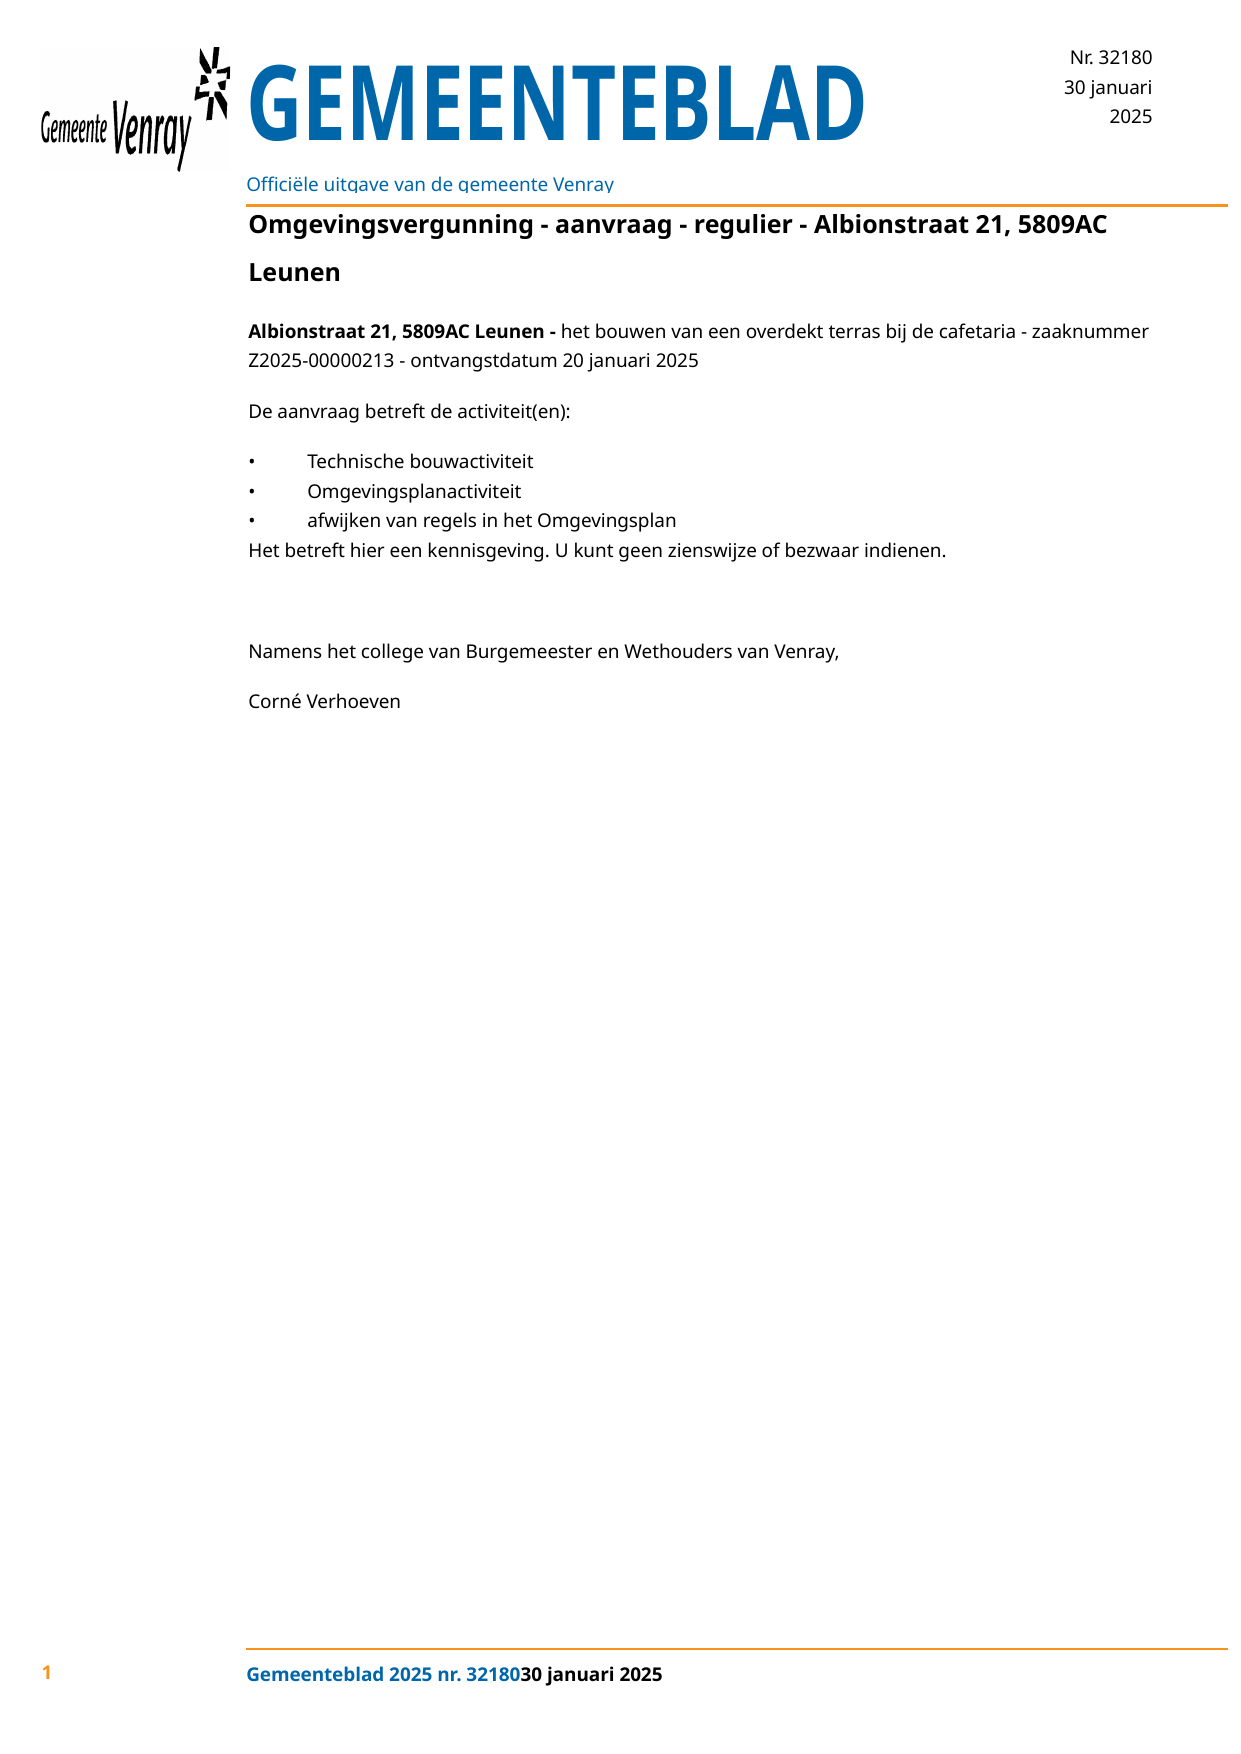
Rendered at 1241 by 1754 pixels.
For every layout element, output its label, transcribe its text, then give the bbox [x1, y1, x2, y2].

text Albionstraat 21, 5809AC Leunen - het bouwen van een overdekt terras bij de cafetaria - zaaknummer Z2025-00000213 - ontvangstdatum 20 januari 2025 [248, 318, 1152, 373]
text Het betreft hier een kennisgeving. U kunt geen zienswijze of bezwaar indienen. [248, 537, 1152, 563]
list Omgevingsplanactiviteit [248, 478, 1152, 504]
list Technische bouwactiviteit [248, 448, 1152, 474]
picture [41, 47, 231, 172]
text Omgevingsvergunning - aanvraag - regulier - Albionstraat 21, 5809AC Leunen [248, 207, 1152, 288]
text Namens het college van Burgemeester en Wethouders van Venray, [248, 638, 1152, 664]
text De aanvraag betreft de activiteit(en): [248, 398, 1152, 424]
text Corné Verhoeven [248, 688, 1152, 714]
list afwijken van regels in het Omgevingsplan [248, 507, 1152, 533]
